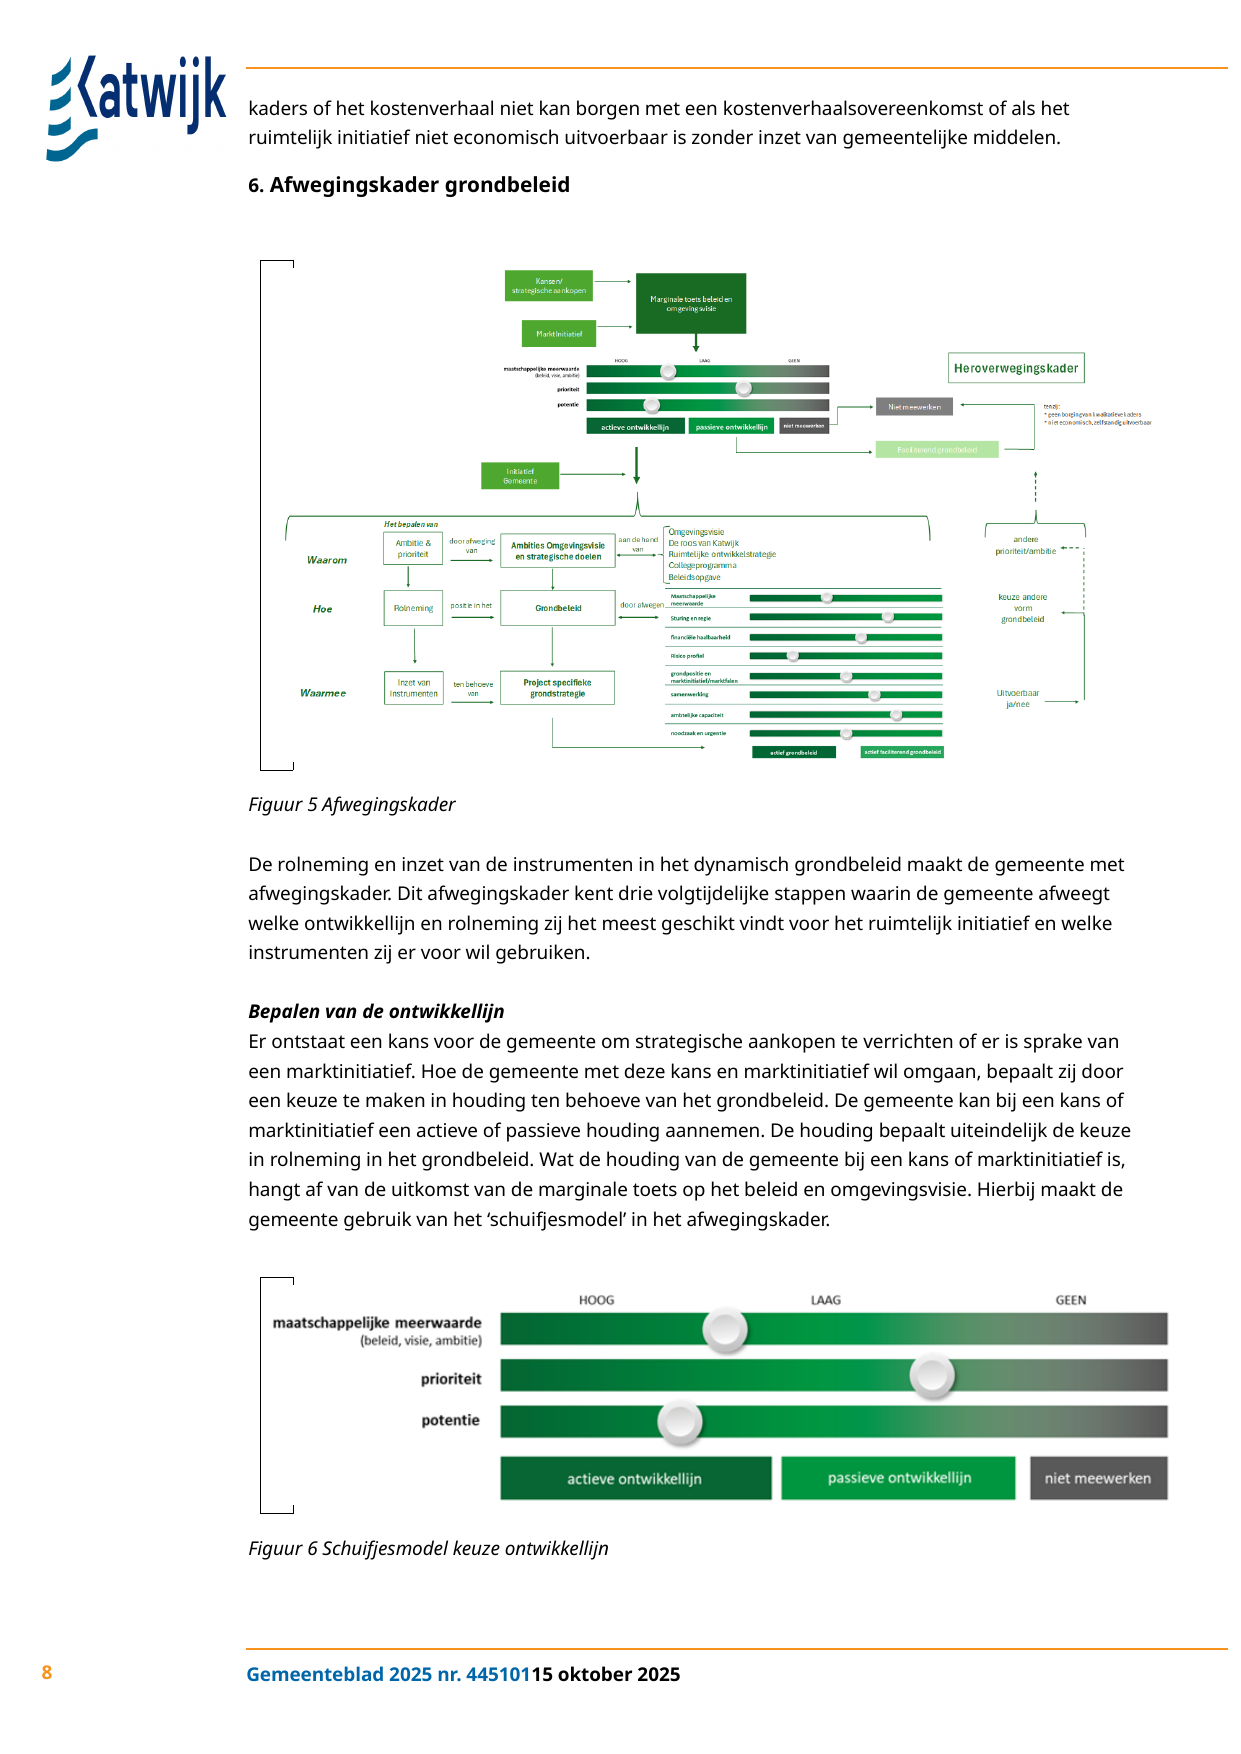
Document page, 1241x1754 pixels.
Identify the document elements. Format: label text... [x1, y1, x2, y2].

picture [41, 47, 231, 172]
text kaders of het kostenverhaal niet kan borgen met een kostenverhaalsovereenkomst of als het ruimtelijk initiatief niet economisch uitvoerbaar is zonder inzet van gemeentelijke middelen. [248, 95, 1152, 150]
text Figuur 5 Afwegingskader [248, 792, 1152, 817]
text Figuur 6 Schuifjesmodel keuze ontwikkellijn [248, 1535, 1152, 1560]
picture [268, 1285, 1173, 1505]
text Bepalen van de ontwikkellijn [248, 999, 1152, 1024]
text Er ontstaat een kans voor de gemeente om strategische aankopen te verrichten of er is sprake van een marktinitiatief. Hoe de gemeente met deze kans en marktinitiatief wil omgaan, bepaalt zij door een keuze te maken in houding ten behoeve van het grondbeleid. De gemeente kan bij een kans of marktinitiatief een actieve of passieve houding aannemen. De houding bepaalt uiteindelijk de keuze in rolneming in het grondbeleid. Wat de houding van de gemeente bij een kans of marktinitiatief is, hangt af van de uitkomst van de marginale toets op het beleid en omgevingsvisie. Hierbij maakt de gemeente gebruik van het ‘schuifjesmodel’ in het afwegingskader. [248, 1028, 1152, 1231]
text 6. Afwegingskader grondbeleid [248, 170, 1152, 198]
picture [268, 268, 1173, 762]
text De rolneming en inzet van de instrumenten in het dynamisch grondbeleid maakt de gemeente met afwegingskader. Dit afwegingskader kent drie volgtijdelijke stappen waarin de gemeente afweegt welke ontwikkellijn en rolneming zij het meest geschikt vindt voor het ruimtelijk initiatief en welke instrumenten zij er voor wil gebruiken. [248, 851, 1152, 965]
